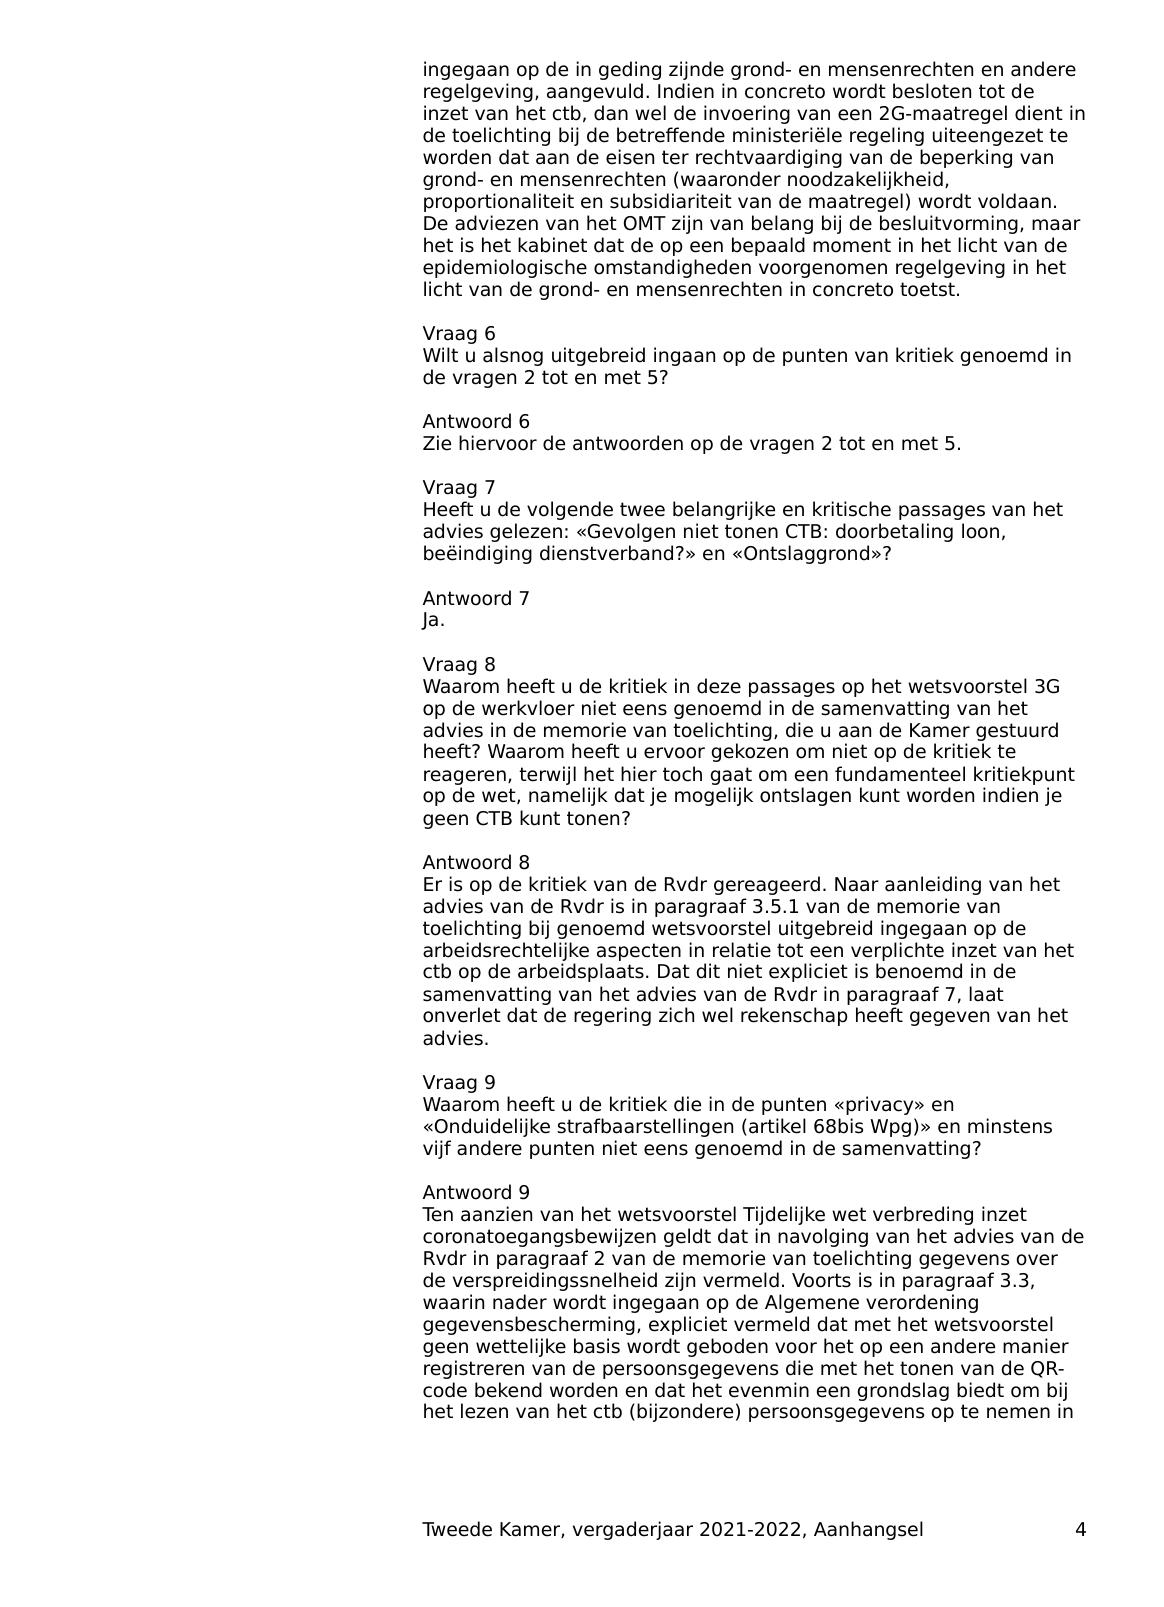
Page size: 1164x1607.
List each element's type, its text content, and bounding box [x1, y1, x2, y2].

text Heeft u de volgende twee belangrijke en kritische passages van het advies gelezen: «Gevolgen niet tonen CTB: doorbetaling loon, beëindiging dienstverband?» en «Ontslaggrond»? [422, 499, 1087, 565]
text Vraag 7 [422, 477, 1087, 499]
text Waarom heeft u de kritiek die in de punten «privacy» en «Onduidelijke strafbaarstellingen (artikel 68bis Wpg)» en minstens vijf andere punten niet eens genoemd in de samenvatting? [422, 1093, 1087, 1159]
text Zie hiervoor de antwoorden op de vragen 2 tot en met 5. [422, 433, 1087, 455]
text Vraag 6 [422, 323, 1087, 345]
text ingegaan op de in geding zijnde grond- en mensenrechten en andere regelgeving, aangevuld. Indien in concreto wordt besloten tot de inzet van het ctb, dan wel de invoering van een 2G-maatregel dient in de toelichting bij de betreffende ministeriële regeling uiteengezet te worden dat aan de eisen ter rechtvaardiging van de beperking van grond- en mensenrechten (waaronder noodzakelijkheid, proportionaliteit en subsidiariteit van de maatregel) wordt voldaan. De adviezen van het OMT zijn van belang bij de besluitvorming, maar het is het kabinet dat de op een bepaald moment in het licht van de epidemiologische omstandigheden voorgenomen regelgeving in het licht van de grond- en mensenrechten in concreto toetst. [422, 59, 1087, 301]
text Antwoord 8 [422, 852, 1087, 873]
text Er is op de kritiek van de Rvdr gereageerd. Naar aanleiding van het advies van de Rvdr is in paragraaf 3.5.1 van de memorie van toelichting bij genoemd wetsvoorstel uitgebreid ingegaan op de arbeidsrechtelijke aspecten in relatie tot een verplichte inzet van het ctb op de arbeidsplaats. Dat dit niet expliciet is benoemd in de samenvatting van het advies van de Rvdr in paragraaf 7, laat onverlet dat de regering zich wel rekenschap heeft gegeven van het advies. [422, 873, 1087, 1049]
text Antwoord 9 [422, 1182, 1087, 1204]
text Ten aanzien van het wetsvoorstel Tijdelijke wet verbreding inzet coronatoegangsbewijzen geldt dat in navolging van het advies van de Rvdr in paragraaf 2 van de memorie van toelichting gegevens over de verspreidingssnelheid zijn vermeld. Voorts is in paragraaf 3.3, waarin nader wordt ingegaan op de Algemene verordening gegevensbescherming, expliciet vermeld dat met het wetsvoorstel geen wettelijke basis wordt geboden voor het op een andere manier registreren van de persoonsgegevens die met het tonen van de QR-code bekend worden en dat het evenmin een grondslag biedt om bij het lezen van het ctb (bijzondere) persoonsgegevens op te nemen in [422, 1204, 1087, 1423]
text Antwoord 6 [422, 411, 1087, 433]
text Antwoord 7 [422, 587, 1087, 609]
text Vraag 8 [422, 653, 1087, 676]
text Ja. [422, 609, 1087, 631]
text Waarom heeft u de kritiek in deze passages op het wetsvoorstel 3G op de werkvloer niet eens genoemd in de samenvatting van het advies in de memorie van toelichting, die u aan de Kamer gestuurd heeft? Waarom heeft u ervoor gekozen om niet op de kritiek te reageren, terwijl het hier toch gaat om een fundamenteel kritiekpunt op de wet, namelijk dat je mogelijk ontslagen kunt worden indien je geen CTB kunt tonen? [422, 676, 1087, 829]
text Vraag 9 [422, 1072, 1087, 1093]
text Wilt u alsnog uitgebreid ingaan op de punten van kritiek genoemd in de vragen 2 tot en met 5? [422, 345, 1087, 389]
